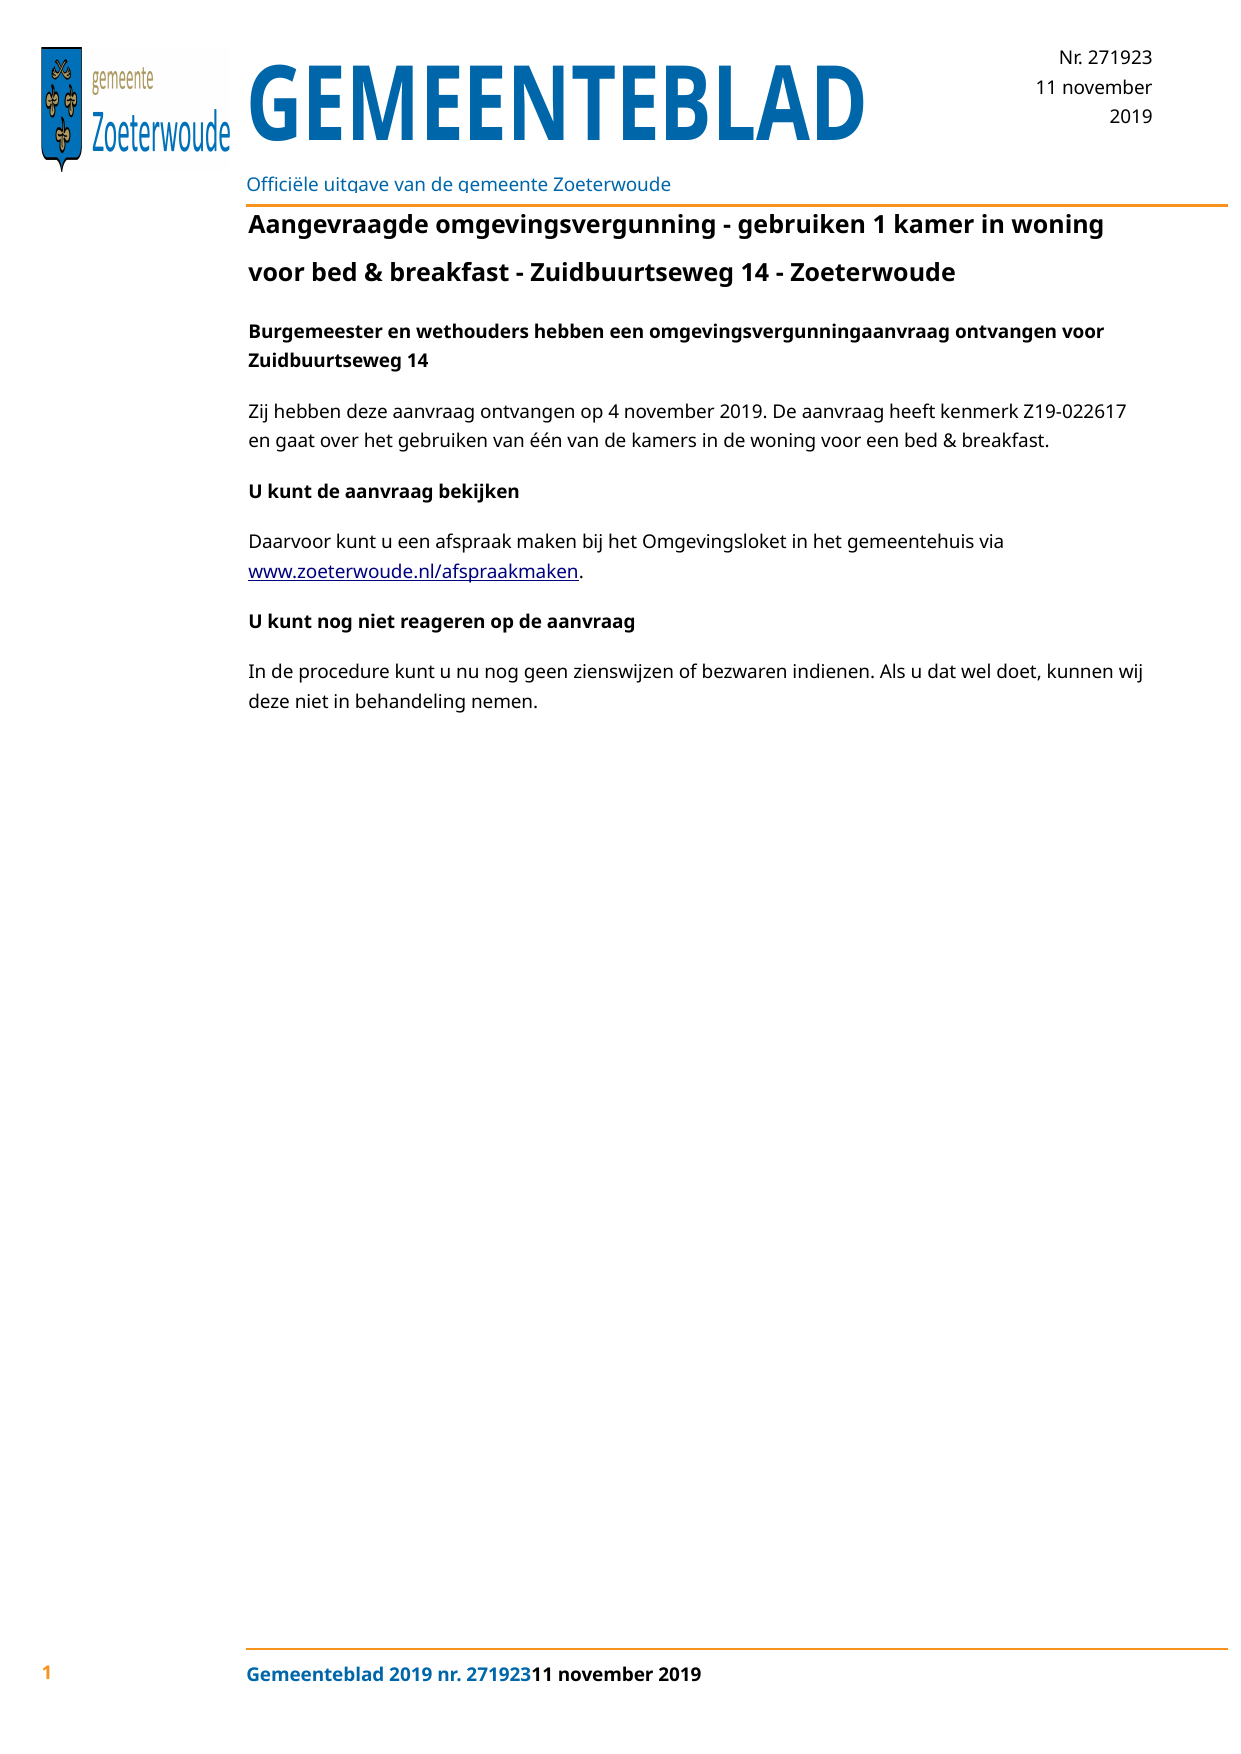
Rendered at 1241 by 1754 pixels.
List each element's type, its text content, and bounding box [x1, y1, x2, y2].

text U kunt de aanvraag bekijken [248, 478, 1152, 504]
text Burgemeester en wethouders hebben een omgevingsvergunningaanvraag ontvangen voor Zuidbuurtseweg 14 [248, 318, 1152, 373]
text Zij hebben deze aanvraag ontvangen op 4 november 2019. De aanvraag heeft kenmerk Z19-022617 en gaat over het gebruiken van één van de kamers in de woning voor een bed & breakfast. [248, 398, 1152, 453]
text Daarvoor kunt u een afspraak maken bij het Omgevingsloket in het gemeentehuis via www.zoeterwoude.nl/afspraakmaken. [248, 528, 1152, 584]
text U kunt nog niet reageren op de aanvraag [248, 608, 1152, 634]
text Aangevraagde omgevingsvergunning - gebruiken 1 kamer in woning voor bed & breakfast - Zuidbuurtseweg 14 - Zoeterwoude [248, 207, 1152, 288]
picture [41, 47, 231, 172]
text In de procedure kunt u nu nog geen zienswijzen of bezwaren indienen. Als u dat wel doet, kunnen wij deze niet in behandeling nemen. [248, 659, 1152, 714]
